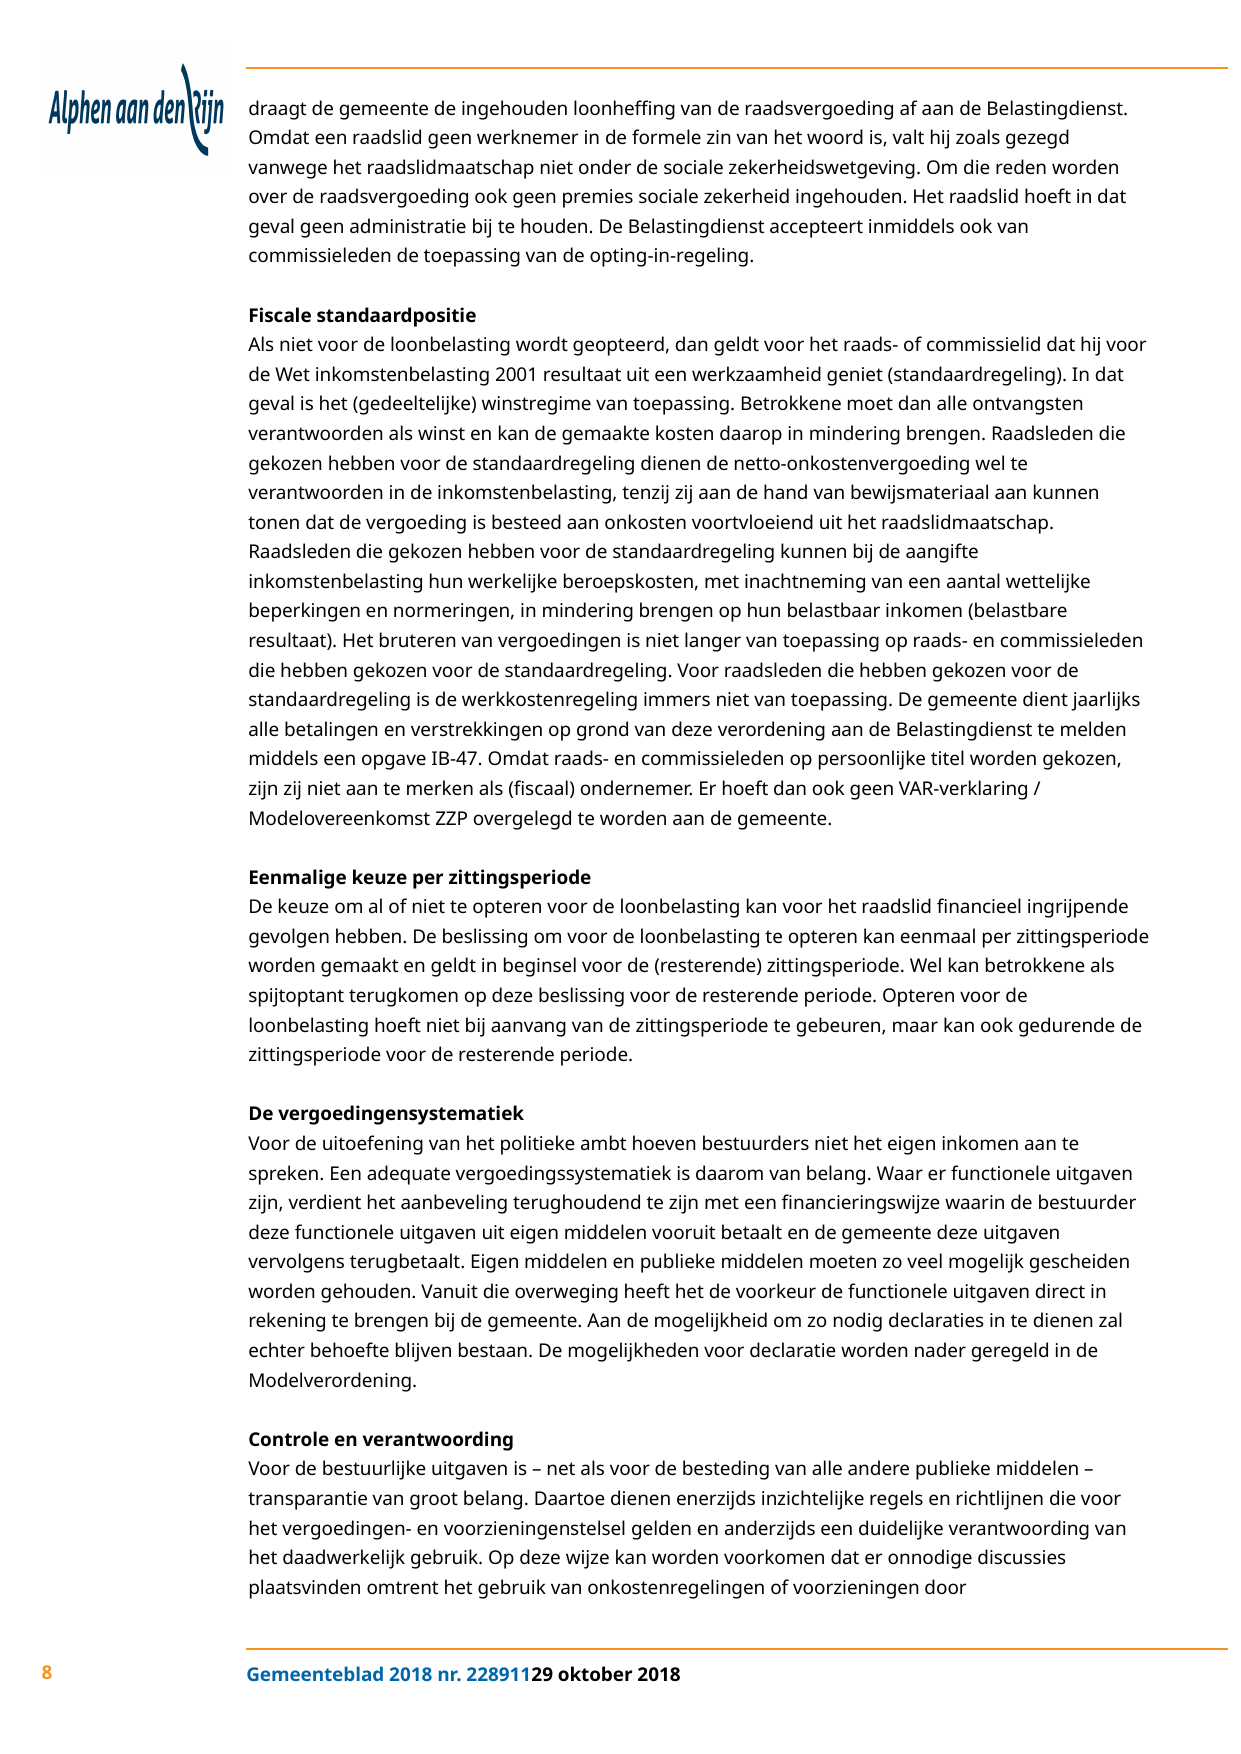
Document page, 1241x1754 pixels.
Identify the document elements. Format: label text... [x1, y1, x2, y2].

text Voor de uitoefening van het politieke ambt hoeven bestuurders niet het eigen inkomen aan te spreken. Een adequate vergoedingssystematiek is daarom van belang. Waar er functionele uitgaven zijn, verdient het aanbeveling terughoudend te zijn met een financieringswijze waarin de bestuurder deze functionele uitgaven uit eigen middelen vooruit betaalt en de gemeente deze uitgaven vervolgens terugbetaalt. Eigen middelen en publieke middelen moeten zo veel mogelijk gescheiden worden gehouden. Vanuit die overweging heeft het de voorkeur de functionele uitgaven direct in rekening te brengen bij de gemeente. Aan de mogelijkheid om zo nodig declaraties in te dienen zal echter behoefte blijven bestaan. De mogelijkheden voor declaratie worden nader geregeld in de Modelverordening. [248, 1130, 1152, 1393]
text Fiscale standaardpositie [248, 302, 1152, 328]
text Eenmalige keuze per zittingsperiode [248, 864, 1152, 890]
text De vergoedingensystematiek [248, 1101, 1152, 1126]
text Voor de bestuurlijke uitgaven is – net als voor de besteding van alle andere publieke middelen – transparantie van groot belang. Daartoe dienen enerzijds inzichtelijke regels en richtlijnen die voor het vergoedingen- en voorzieningenstelsel gelden en anderzijds een duidelijke verantwoording van het daadwerkelijk gebruik. Op deze wijze kan worden voorkomen dat er onnodige discussies plaatsvinden omtrent het gebruik van onkostenregelingen of voorzieningen door [248, 1456, 1152, 1600]
text De keuze om al of niet te opteren voor de loonbelasting kan voor het raadslid financieel ingrijpende gevolgen hebben. De beslissing om voor de loonbelasting te opteren kan eenmaal per zittingsperiode worden gemaakt en geldt in beginsel voor de (resterende) zittingsperiode. Wel kan betrokkene als spijtoptant terugkomen op deze beslissing voor de resterende periode. Opteren voor de loonbelasting hoeft niet bij aanvang van de zittingsperiode te gebeuren, maar kan ook gedurende de zittingsperiode voor de resterende periode. [248, 893, 1152, 1067]
text Als niet voor de loonbelasting wordt geopteerd, dan geldt voor het raads- of commissielid dat hij voor de Wet inkomstenbelasting 2001 resultaat uit een werkzaamheid geniet (standaardregeling). In dat geval is het (gedeeltelijke) winstregime van toepassing. Betrokkene moet dan alle ontvangsten verantwoorden als winst en kan de gemaakte kosten daarop in mindering brengen. Raadsleden die gekozen hebben voor de standaardregeling dienen de netto-onkostenvergoeding wel te verantwoorden in de inkomstenbelasting, tenzij zij aan de hand van bewijsmateriaal aan kunnen tonen dat de vergoeding is besteed aan onkosten voortvloeiend uit het raadslidmaatschap. Raadsleden die gekozen hebben voor de standaardregeling kunnen bij de aangifte inkomstenbelasting hun werkelijke beroepskosten, met inachtneming van een aantal wettelijke beperkingen en normeringen, in mindering brengen op hun belastbaar inkomen (belastbare resultaat). Het bruteren van vergoedingen is niet langer van toepassing op raads- en commissieleden die hebben gekozen voor de standaardregeling. Voor raadsleden die hebben gekozen voor de standaardregeling is de werkkostenregeling immers niet van toepassing. De gemeente dient jaarlijks alle betalingen en verstrekkingen op grond van deze verordening aan de Belastingdienst te melden middels een opgave IB-47. Omdat raads- en commissieleden op persoonlijke titel worden gekozen, zijn zij niet aan te merken als (fiscaal) ondernemer. Er hoeft dan ook geen VAR-verklaring / Modelovereenkomst ZZP overgelegd te worden aan de gemeente. [248, 331, 1152, 831]
text draagt de gemeente de ingehouden loonheffing van de raadsvergoeding af aan de Belastingdienst. Omdat een raadslid geen werknemer in de formele zin van het woord is, valt hij zoals gezegd vanwege het raadslidmaatschap niet onder de sociale zekerheidswetgeving. Om die reden worden over de raadsvergoeding ook geen premies sociale zekerheid ingehouden. Het raadslid hoeft in dat geval geen administratie bij te houden. De Belastingdienst accepteert inmiddels ook van commissieleden de toepassing van de opting-in-regeling. [248, 95, 1152, 268]
picture [41, 47, 231, 172]
text Controle en verantwoording [248, 1426, 1152, 1452]
